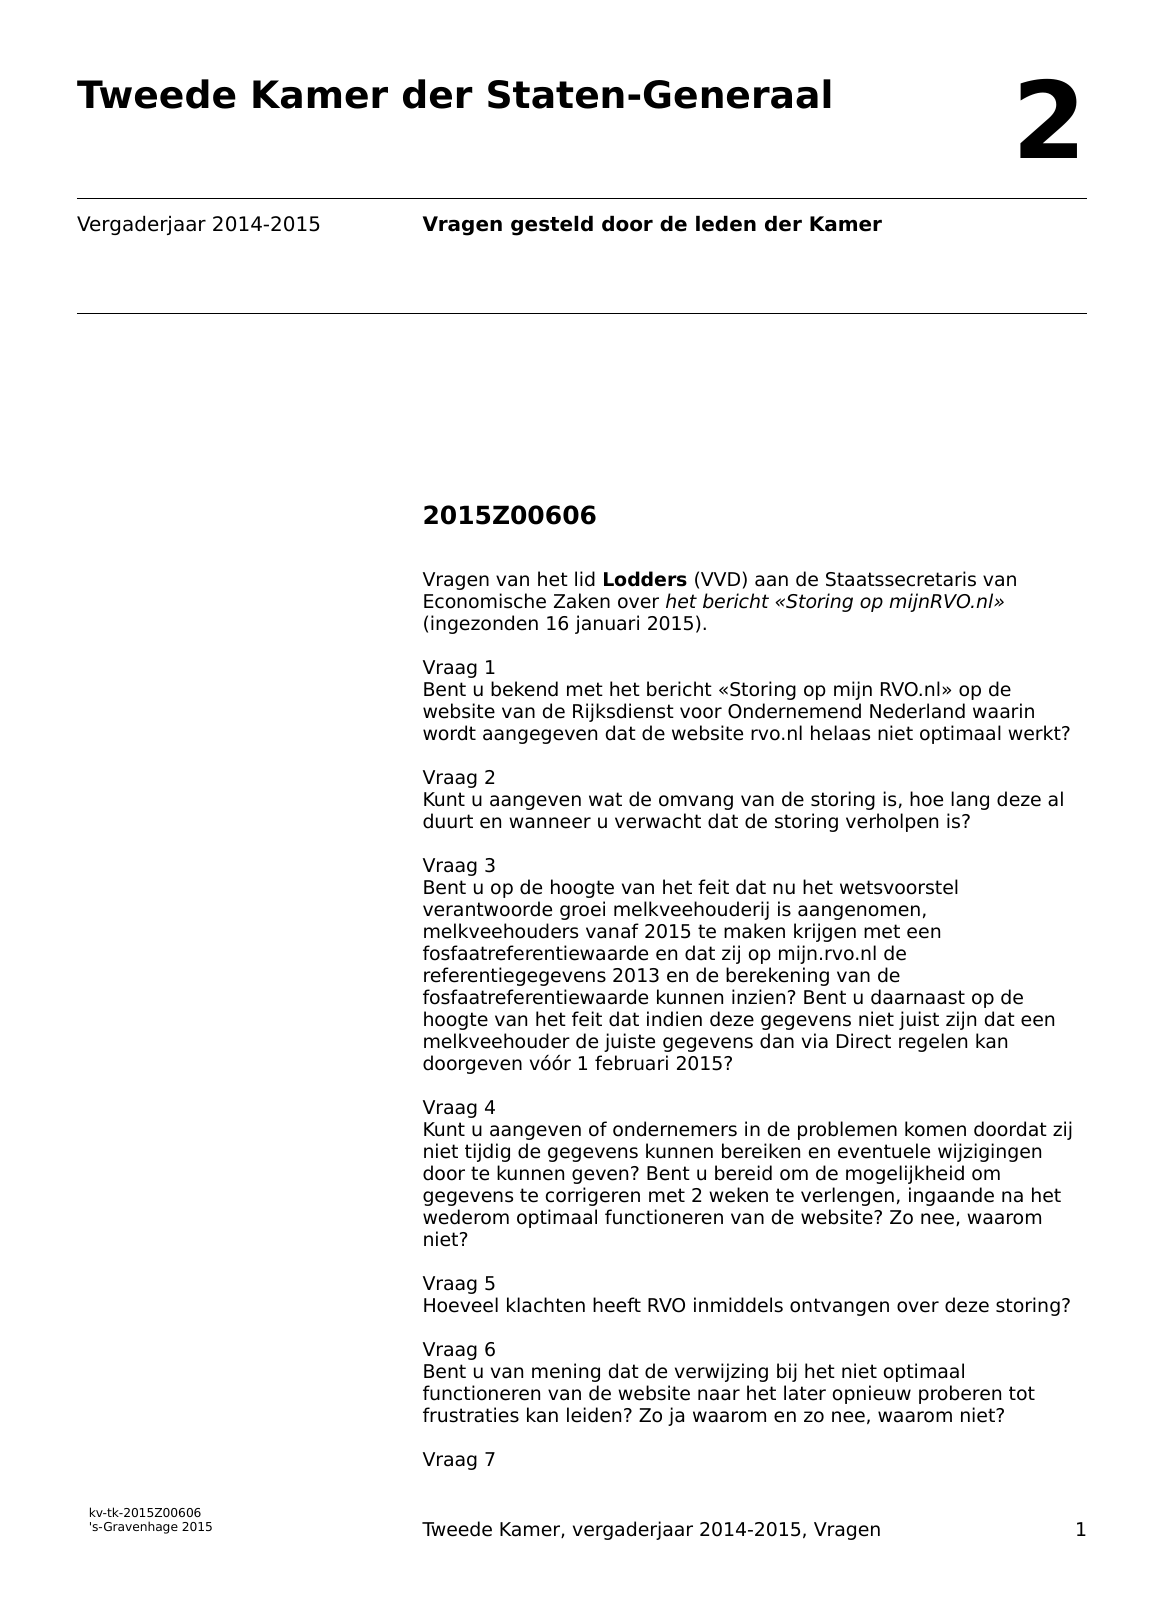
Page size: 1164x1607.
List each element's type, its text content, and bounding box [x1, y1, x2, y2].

text 2015Z00606 [422, 501, 1087, 531]
text Vraag 5 [422, 1273, 1087, 1295]
text Vragen van het lid Lodders (VVD) aan de Staatssecretaris van Economische Zaken over het bericht «Storing op mijnRVO.nl» (ingezonden 16 januari 2015). [422, 569, 1087, 635]
text 's-Gravenhage 2015 [88, 1520, 323, 1534]
text Bent u van mening dat de verwijzing bij het niet optimaal functioneren van de website naar het later opnieuw proberen tot frustraties kan leiden? Zo ja waarom en zo nee, waarom niet? [422, 1361, 1087, 1427]
text Vraag 6 [422, 1339, 1087, 1361]
text Vraag 3 [422, 855, 1087, 877]
text Vraag 2 [422, 767, 1087, 789]
text Kunt u aangeven of ondernemers in de problemen komen doordat zij niet tijdig de gegevens kunnen bereiken en eventuele wijzigingen door te kunnen geven? Bent u bereid om de mogelijkheid om gegevens te corrigeren met 2 weken te verlengen, ingaande na het wederom optimaal functioneren van de website? Zo nee, waarom niet? [422, 1119, 1087, 1251]
text Bent u op de hoogte van het feit dat nu het wetsvoorstel verantwoorde groei melkveehouderij is aangenomen, melkveehouders vanaf 2015 te maken krijgen met een fosfaatreferentiewaarde en dat zij op mijn.rvo.nl de referentiegegevens 2013 en de berekening van de fosfaatreferentiewaarde kunnen inzien? Bent u daarnaast op de hoogte van het feit dat indien deze gegevens niet juist zijn dat een melkveehouder de juiste gegevens dan via Direct regelen kan doorgeven vóór 1 februari 2015? [422, 877, 1087, 1075]
text Kunt u aangeven wat de omvang van de storing is, hoe lang deze al duurt en wanneer u verwacht dat de storing verholpen is? [422, 789, 1087, 833]
text Vraag 1 [422, 657, 1087, 679]
table_cell Vragen gesteld door de leden der Kamer [422, 199, 1087, 313]
table_header 2 [886, 59, 1087, 198]
text kv-tk-2015Z00606 [88, 1506, 323, 1520]
text Vraag 7 [422, 1449, 1087, 1471]
text Hoeveel klachten heeft RVO inmiddels ontvangen over deze storing? [422, 1295, 1087, 1317]
text Bent u bekend met het bericht «Storing op mijn RVO.nl» op de website van de Rijksdienst voor Ondernemend Nederland waarin wordt aangegeven dat de website rvo.nl helaas niet optimaal werkt? [422, 679, 1087, 745]
table_cell Vergaderjaar 2014-2015 [77, 199, 422, 313]
table_header Tweede Kamer der Staten-Generaal [77, 59, 886, 198]
text Vraag 4 [422, 1097, 1087, 1119]
